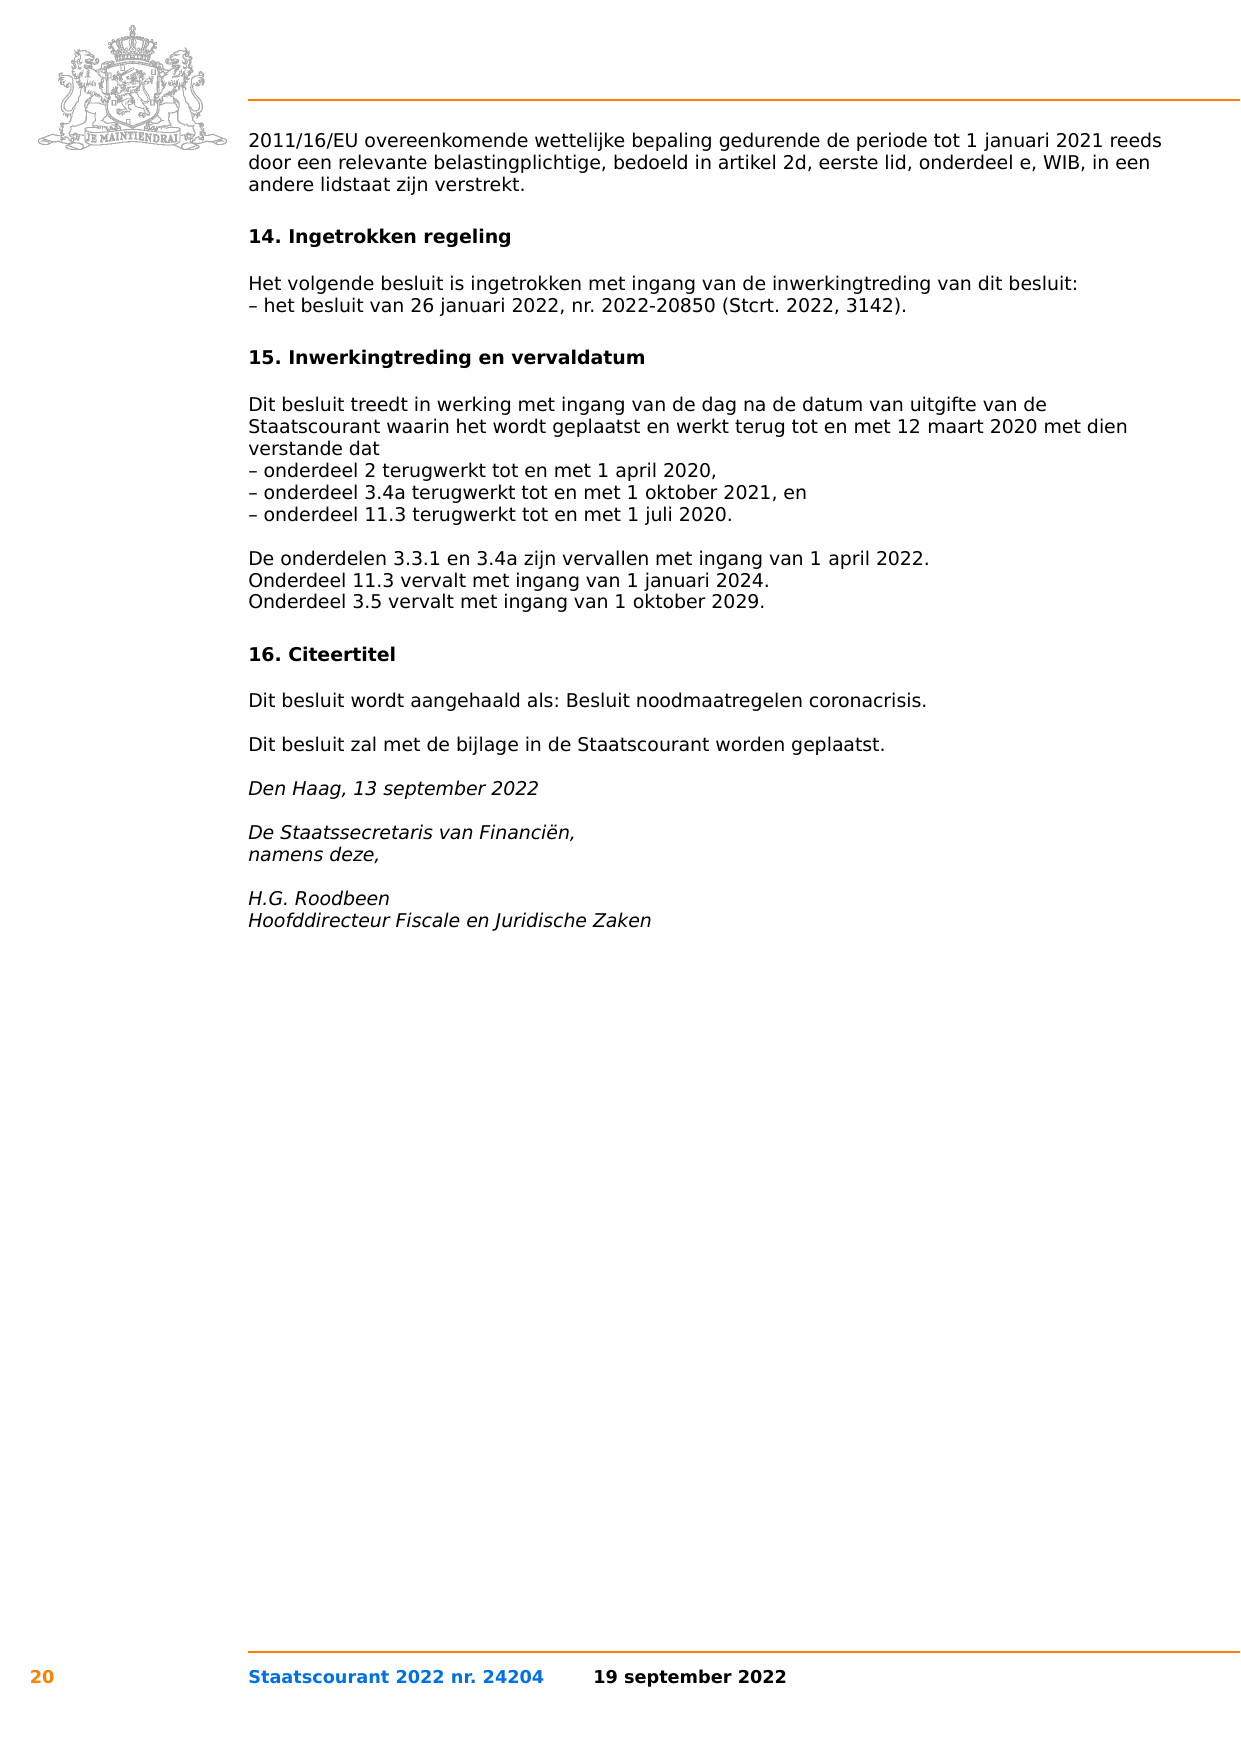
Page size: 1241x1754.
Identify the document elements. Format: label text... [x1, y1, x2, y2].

text De Staatssecretaris van Financiën, namens deze, H.G. Roodbeen Hoofddirecteur Fiscale en Juridische Zaken [248, 822, 1163, 932]
text Onderdeel 3.5 vervalt met ingang van 1 oktober 2029. [248, 591, 1163, 613]
subtitle 14. Ingetrokken regeling [248, 226, 1163, 248]
text 2011/16/EU overeenkomende wettelijke bepaling gedurende de periode tot 1 januari 2021 reeds door een relevante belastingplichtige, bedoeld in artikel 2d, eerste lid, onderdeel e, WIB, in een andere lidstaat zijn verstrekt. [248, 130, 1163, 196]
text – onderdeel 2 terugwerkt tot en met 1 april 2020, [248, 460, 1163, 482]
picture [38, 25, 227, 150]
text De onderdelen 3.3.1 en 3.4a zijn vervallen met ingang van 1 april 2022. [248, 547, 1163, 569]
subtitle 15. Inwerkingtreding en vervaldatum [248, 347, 1163, 369]
text – onderdeel 11.3 terugwerkt tot en met 1 juli 2020. [248, 504, 1163, 526]
text Den Haag, 13 september 2022 [248, 778, 1163, 800]
subtitle 16. Citeertitel [248, 643, 1163, 665]
text Dit besluit zal met de bijlage in de Staatscourant worden geplaatst. [248, 734, 1163, 756]
text – het besluit van 26 januari 2022, nr. 2022-20850 (Stcrt. 2022, 3142). [248, 295, 1163, 317]
text Onderdeel 11.3 vervalt met ingang van 1 januari 2024. [248, 569, 1163, 591]
text Het volgende besluit is ingetrokken met ingang van de inwerkingtreding van dit besluit: [248, 273, 1163, 295]
text Dit besluit treedt in werking met ingang van de dag na de datum van uitgifte van de Staatscourant waarin het wordt geplaatst en werkt terug tot en met 12 maart 2020 met dien verstande dat [248, 394, 1163, 460]
text Dit besluit wordt aangehaald als: Besluit noodmaatregelen coronacrisis. [248, 690, 1163, 712]
text – onderdeel 3.4a terugwerkt tot en met 1 oktober 2021, en [248, 482, 1163, 504]
